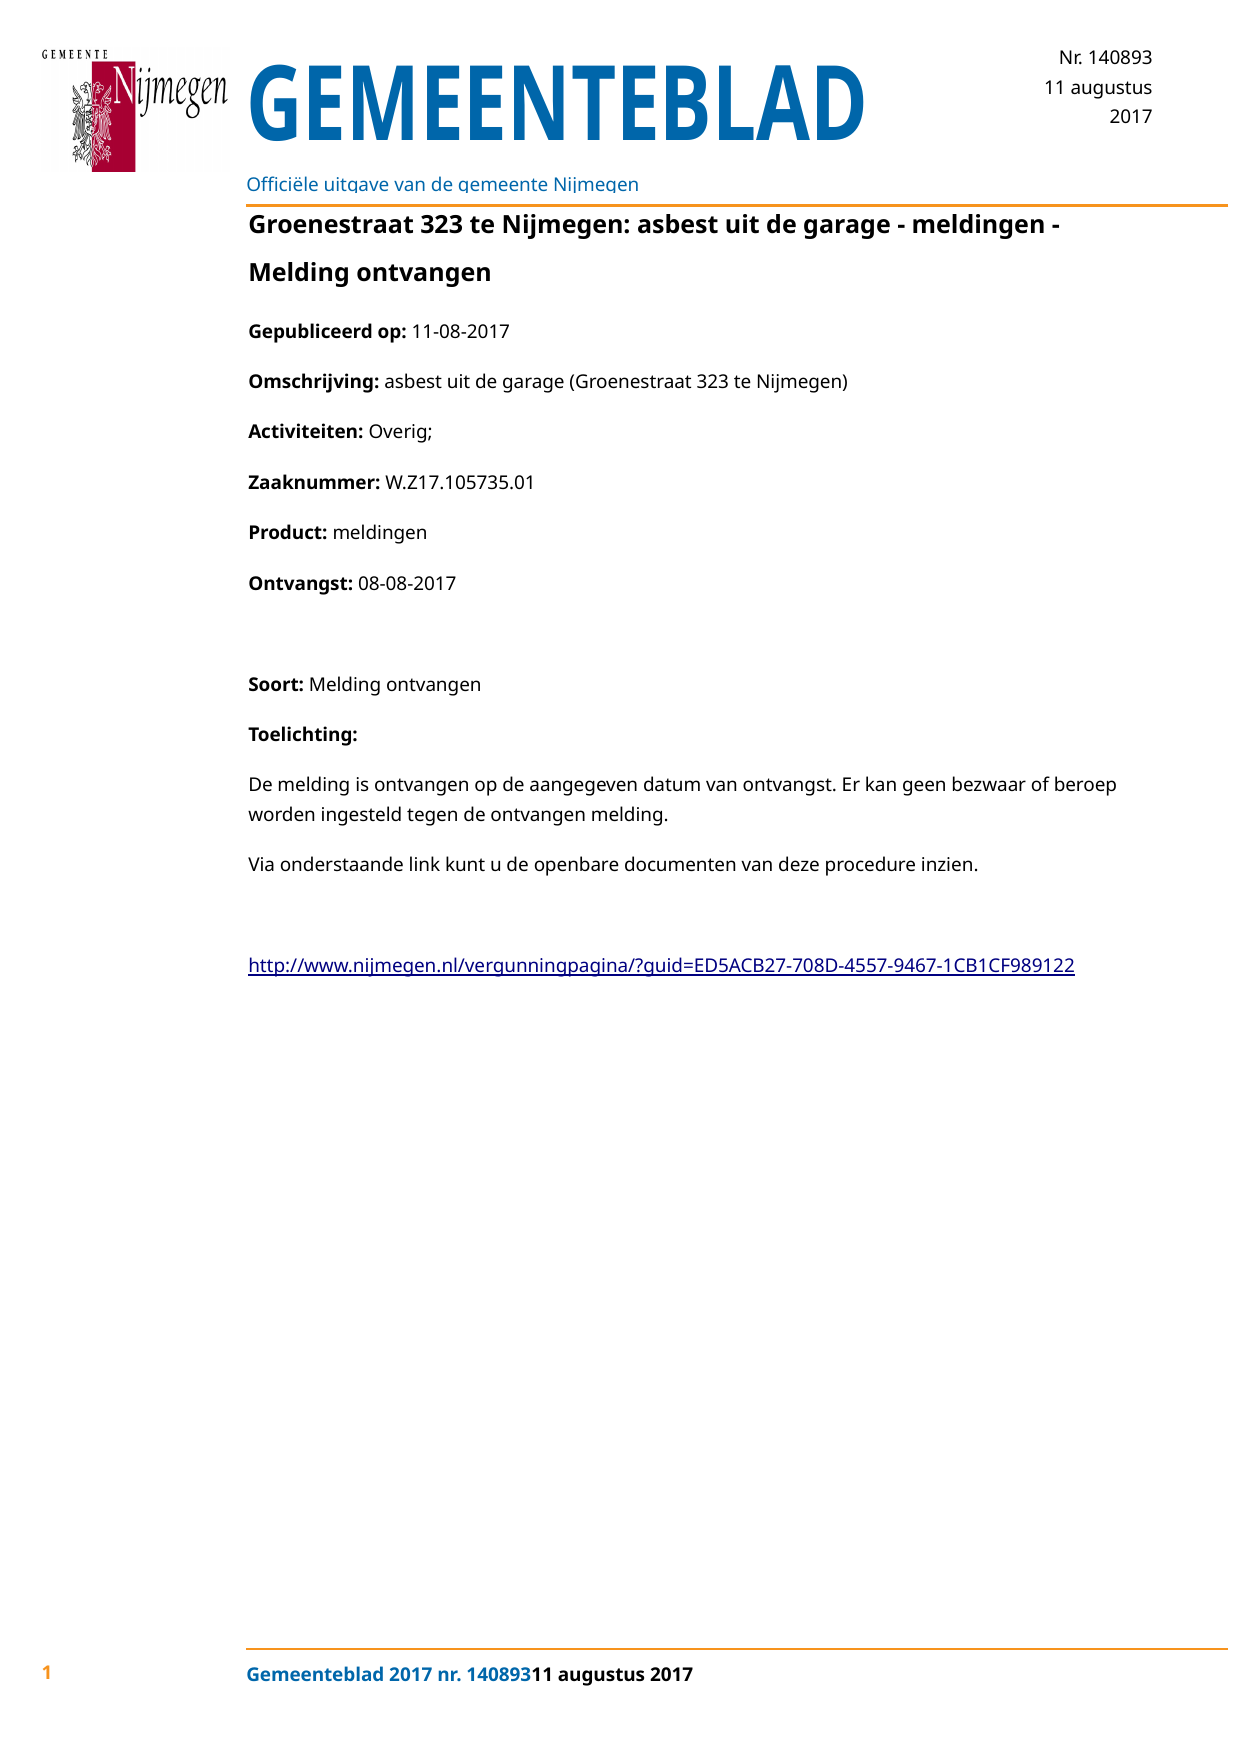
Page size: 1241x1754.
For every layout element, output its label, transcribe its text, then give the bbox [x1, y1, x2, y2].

text Omschrijving: asbest uit de garage (Groenestraat 323 te Nijmegen) [248, 368, 1152, 394]
picture [41, 47, 231, 172]
text Ontvangst: 08-08-2017 [248, 570, 1152, 596]
text Product: meldingen [248, 519, 1152, 545]
text Via onderstaande link kunt u de openbare documenten van deze procedure inzien. [248, 852, 1152, 877]
text Zaaknummer: W.Z17.105735.01 [248, 469, 1152, 495]
text Gepubliceerd op: 11-08-2017 [248, 318, 1152, 344]
text Groenestraat 323 te Nijmegen: asbest uit de garage - meldingen - Melding ontvangen [248, 207, 1152, 288]
text De melding is ontvangen op de aangegeven datum van ontvangst. Er kan geen bezwaar of beroep worden ingesteld tegen de ontvangen melding. [248, 772, 1152, 827]
text Toelichting: [248, 721, 1152, 747]
text Activiteiten: Overig; [248, 419, 1152, 444]
text http://www.nijmegen.nl/vergunningpagina/?guid=ED5ACB27-708D-4557-9467-1CB1CF989122 [248, 952, 1152, 978]
text Soort: Melding ontvangen [248, 671, 1152, 697]
